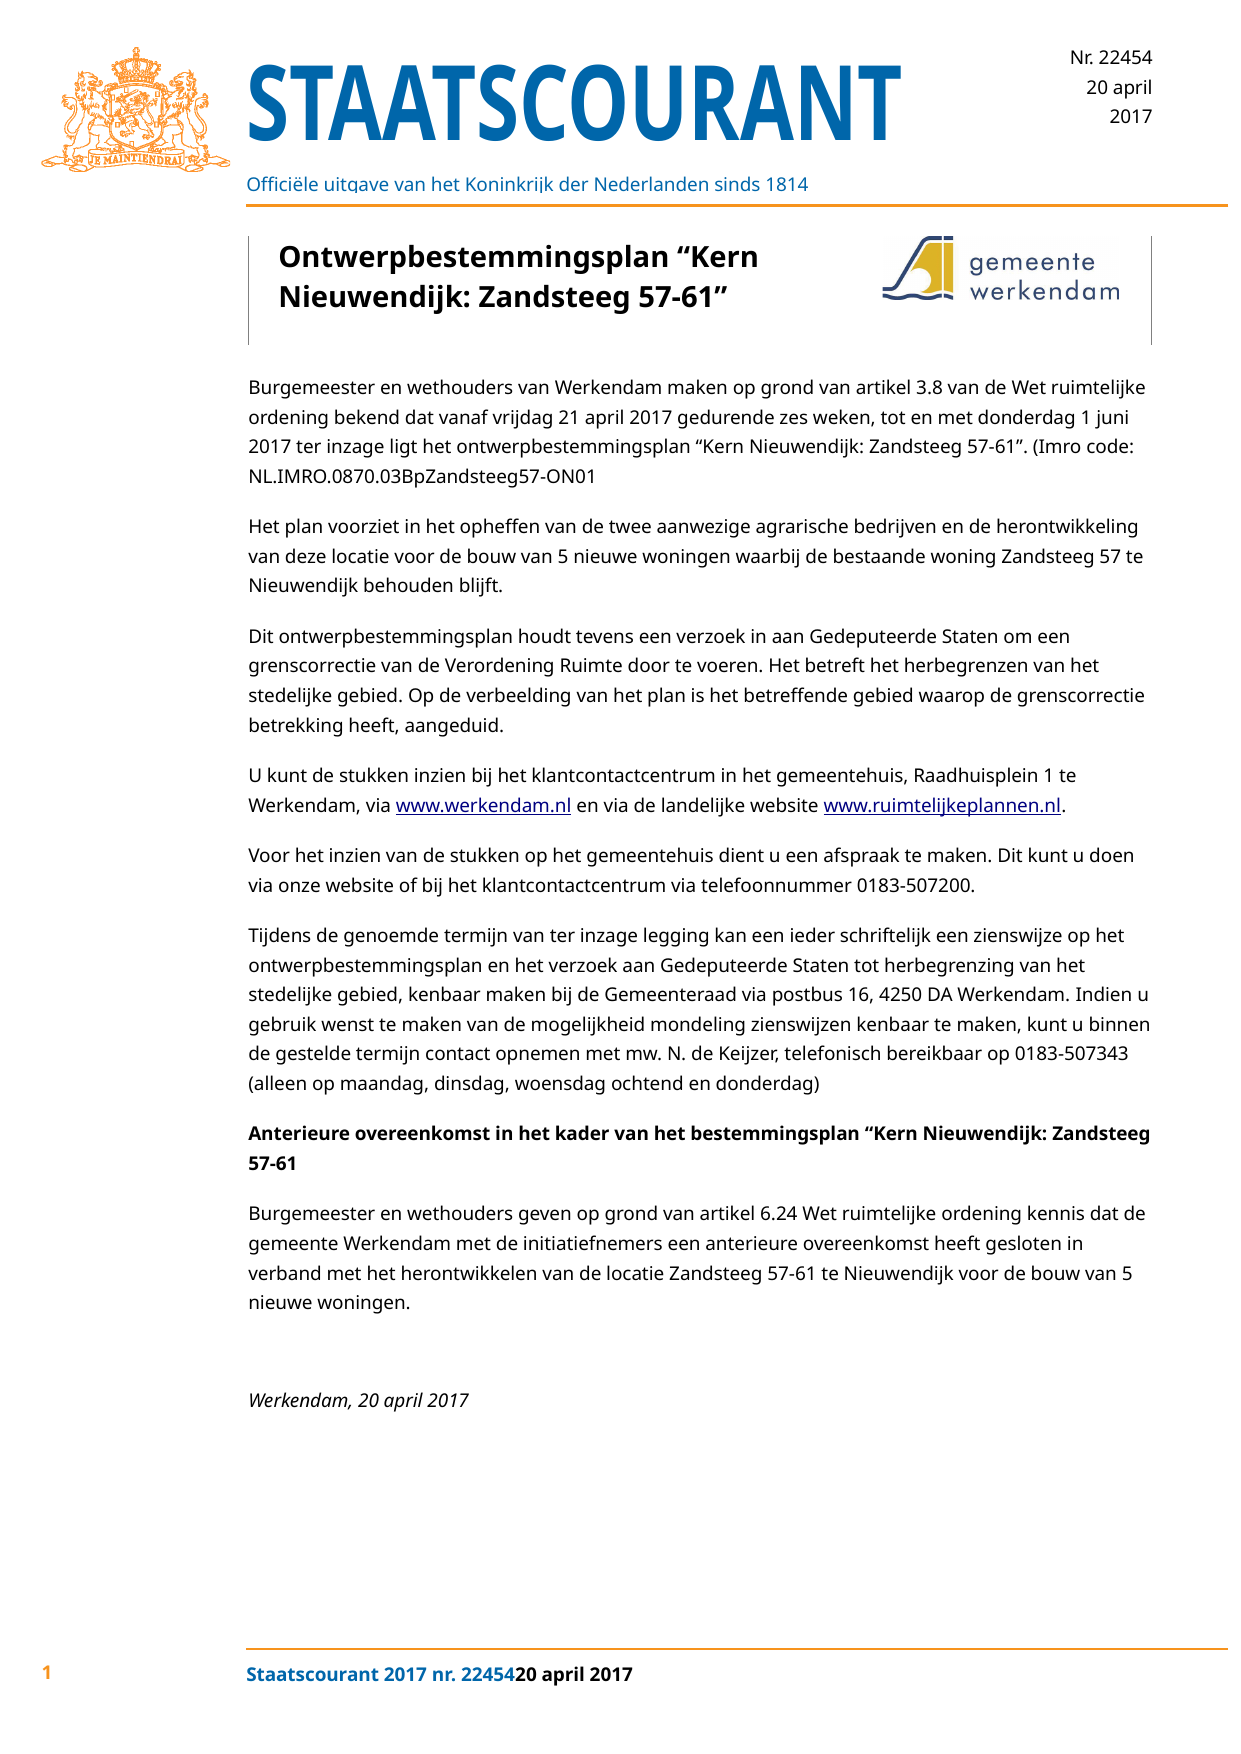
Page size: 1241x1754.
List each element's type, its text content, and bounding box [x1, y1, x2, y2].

text Tijdens de genoemde termijn van ter inzage legging kan een ieder schriftelijk een zienswijze op het ontwerpbestemmingsplan en het verzoek aan Gedeputeerde Staten tot herbegrenzing van het stedelijke gebied, kenbaar maken bij de Gemeenteraad via postbus 16, 4250 DA Werkendam. Indien u gebruik wenst te maken van de mogelijkheid mondeling zienswijzen kenbaar te maken, kunt u binnen de gestelde termijn contact opnemen met mw. N. de Keijzer, telefonisch bereikbaar op 0183-507343 (alleen op maandag, dinsdag, woensdag ochtend en donderdag) [248, 922, 1152, 1096]
text Werkendam, 20 april 2017 [248, 1387, 1152, 1413]
text Voor het inzien van de stukken op het gemeentehuis dient u een afspraak te maken. Dit kunt u doen via onze website of bij het klantcontactcentrum via telefoonnummer 0183-507200. [248, 842, 1152, 897]
text Dit ontwerpbestemmingsplan houdt tevens een verzoek in aan Gedeputeerde Staten om een grenscorrectie van de Verordening Ruimte door te voeren. Het betreft het herbegrenzen van het stedelijke gebied. Op de verbeelding van het plan is het betreffende gebied waarop de grenscorrectie betrekking heeft, aangeduid. [248, 623, 1152, 737]
picture [882, 236, 1119, 300]
table_header [850, 236, 1151, 345]
text Burgemeester en wethouders geven op grond van artikel 6.24 Wet ruimtelijke ordening kennis dat de gemeente Werkendam met de initiatiefnemers een anterieure overeenkomst heeft gesloten in verband met het herontwikkelen van de locatie Zandsteeg 57-61 te Nieuwendijk voor de bouw van 5 nieuwe woningen. [248, 1201, 1152, 1315]
table_header Ontwerpbestemmingsplan “Kern Nieuwendijk: Zandsteeg 57-61” [249, 236, 850, 345]
text U kunt de stukken inzien bij het klantcontactcentrum in het gemeentehuis, Raadhuisplein 1 te Werkendam, via www.werkendam.nl en via de landelijke website www.ruimtelijkeplannen.nl. [248, 762, 1152, 817]
text Anterieure overeenkomst in het kader van het bestemmingsplan “Kern Nieuwendijk: Zandsteeg 57-61 [248, 1121, 1152, 1176]
text Burgemeester en wethouders van Werkendam maken op grond van artikel 3.8 van de Wet ruimtelijke ordening bekend dat vanaf vrijdag 21 april 2017 gedurende zes weken, tot en met donderdag 1 juni 2017 ter inzage ligt het ontwerpbestemmingsplan “Kern Nieuwendijk: Zandsteeg 57-61”. (Imro code: NL.IMRO.0870.03BpZandsteeg57-ON01 [248, 374, 1152, 489]
picture [41, 47, 231, 172]
text Het plan voorziet in het opheffen van de twee aanwezige agrarische bedrijven en de herontwikkeling van deze locatie voor de bouw van 5 nieuwe woningen waarbij de bestaande woning Zandsteeg 57 te Nieuwendijk behouden blijft. [248, 513, 1152, 598]
